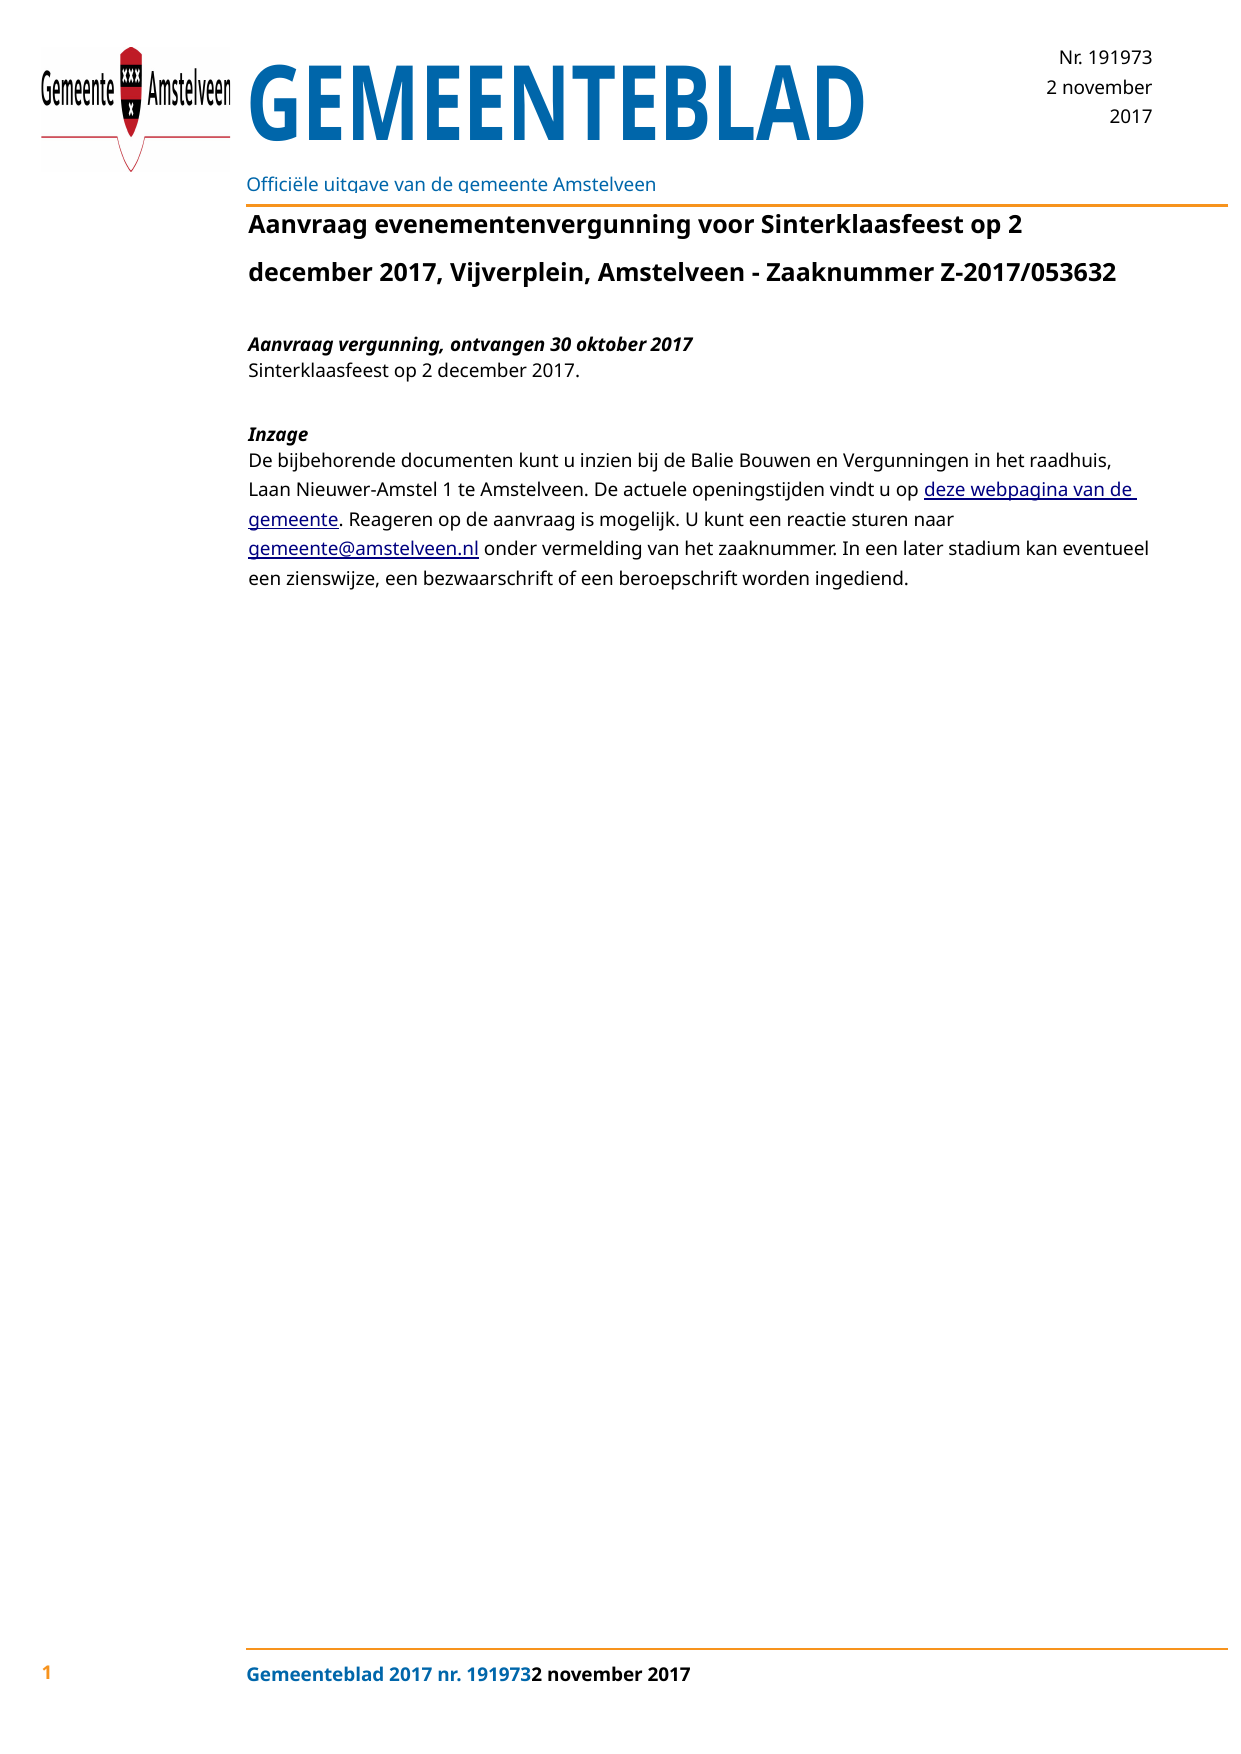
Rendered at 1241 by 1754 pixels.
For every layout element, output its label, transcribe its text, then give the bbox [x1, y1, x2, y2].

text De bijbehorende documenten kunt u inzien bij de Balie Bouwen en Vergunningen in het raadhuis, Laan Nieuwer-Amstel 1 te Amstelveen. De actuele openingstijden vindt u op deze webpagina van de gemeente. Reageren op de aanvraag is mogelijk. U kunt een reactie sturen naar gemeente@amstelveen.nl onder vermelding van het zaaknummer. In een later stadium kan eventueel een zienswijze, een bezwaarschrift of een beroepschrift worden ingediend. [248, 447, 1152, 591]
picture [41, 47, 231, 172]
text Aanvraag evenementenvergunning voor Sinterklaasfeest op 2 december 2017, Vijverplein, Amstelveen - Zaaknummer Z-2017/053632 [248, 207, 1152, 288]
text Sinterklaasfeest op 2 december 2017. [248, 357, 1152, 383]
text Inzage [248, 421, 1152, 447]
text Aanvraag vergunning, ontvangen 30 oktober 2017 [248, 331, 1152, 357]
